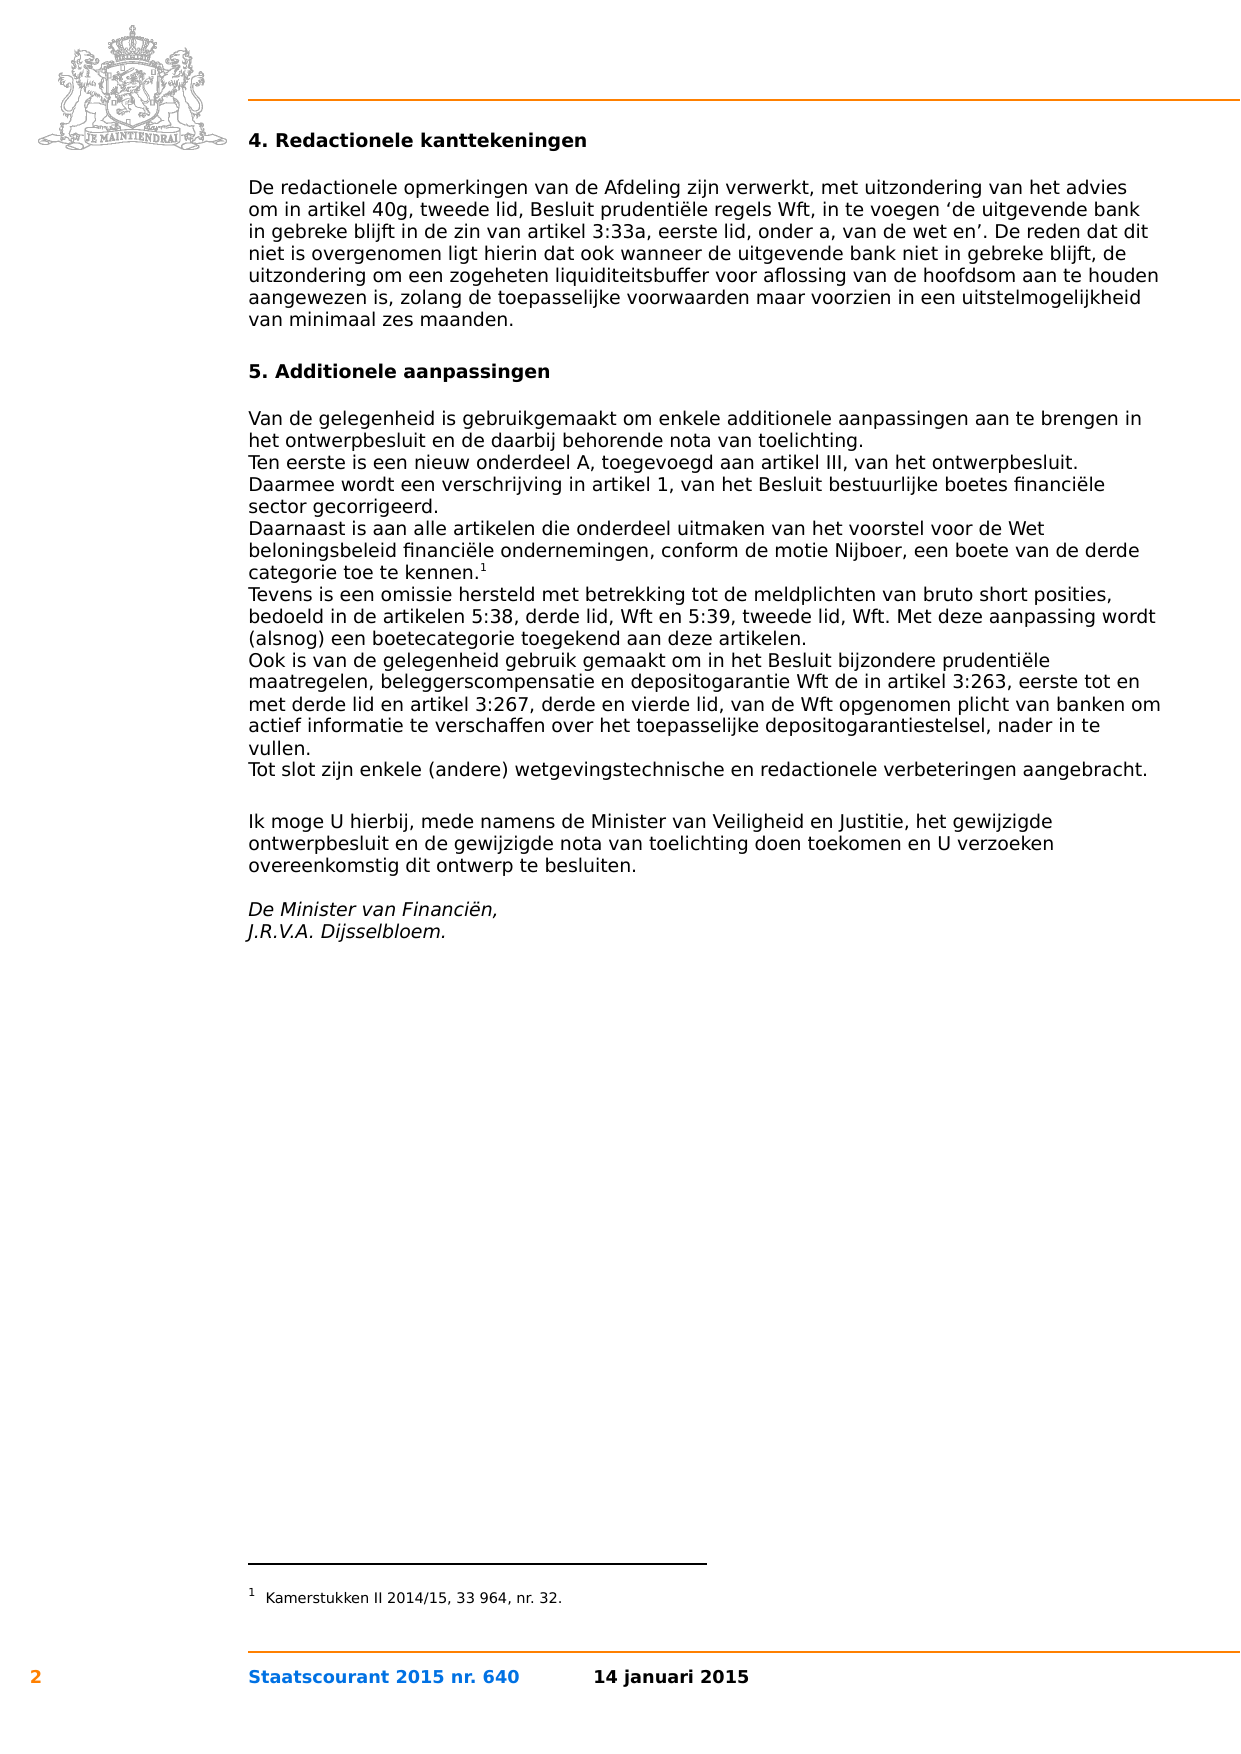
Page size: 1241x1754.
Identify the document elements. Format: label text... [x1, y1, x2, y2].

text Tot slot zijn enkele (andere) wetgevingstechnische en redactionele verbeteringen aangebracht. [248, 759, 1163, 781]
text Van de gelegenheid is gebruikgemaakt om enkele additionele aanpassingen aan te brengen in het ontwerpbesluit en de daarbij behorende nota van toelichting. [248, 408, 1163, 452]
text De Minister van Financiën, J.R.V.A. Dijsselbloem. [248, 899, 1163, 943]
subtitle 4. Redactionele kanttekeningen [248, 130, 1163, 152]
text Tevens is een omissie hersteld met betrekking tot de meldplichten van bruto short posities, bedoeld in de artikelen 5:38, derde lid, Wft en 5:39, tweede lid, Wft. Met deze aanpassing wordt (alsnog) een boetecategorie toegekend aan deze artikelen. [248, 583, 1163, 649]
text Ook is van de gelegenheid gebruik gemaakt om in het Besluit bijzondere prudentiële maatregelen, beleggerscompensatie en depositogarantie Wft de in artikel 3:263, eerste tot en met derde lid en artikel 3:267, derde en vierde lid, van de Wft opgenomen plicht van banken om actief informatie te verschaffen over het toepasselijke depositogarantiestelsel, nader in te vullen. [248, 649, 1163, 759]
text Kamerstukken II 2014/15, 33 964, nr. 32. [248, 1586, 1163, 1608]
text Ten eerste is een nieuw onderdeel A, toegevoegd aan artikel III, van het ontwerpbesluit. Daarmee wordt een verschrijving in artikel 1, van het Besluit bestuurlijke boetes financiële sector gecorrigeerd. [248, 452, 1163, 518]
text De redactionele opmerkingen van de Afdeling zijn verwerkt, met uitzondering van het advies om in artikel 40g, tweede lid, Besluit prudentiële regels Wft, in te voegen ‘de uitgevende bank in gebreke blijft in de zin van artikel 3:33a, eerste lid, onder a, van de wet en’. De reden dat dit niet is overgenomen ligt hierin dat ook wanneer de uitgevende bank niet in gebreke blijft, de uitzondering om een zogeheten liquiditeitsbuffer voor aflossing van de hoofdsom aan te houden aangewezen is, zolang de toepasselijke voorwaarden maar voorzien in een uitstelmogelijkheid van minimaal zes maanden. [248, 177, 1163, 331]
subtitle 5. Additionele aanpassingen [248, 361, 1163, 383]
picture [38, 25, 227, 150]
text Ik moge U hierbij, mede namens de Minister van Veiligheid en Justitie, het gewijzigde ontwerpbesluit en de gewijzigde nota van toelichting doen toekomen en U verzoeken overeenkomstig dit ontwerp te besluiten. [248, 811, 1163, 877]
text Daarnaast is aan alle artikelen die onderdeel uitmaken van het voorstel voor de Wet beloningsbeleid financiële ondernemingen, conform de motie Nijboer, een boete van de derde categorie toe te kennen. [248, 518, 1163, 583]
